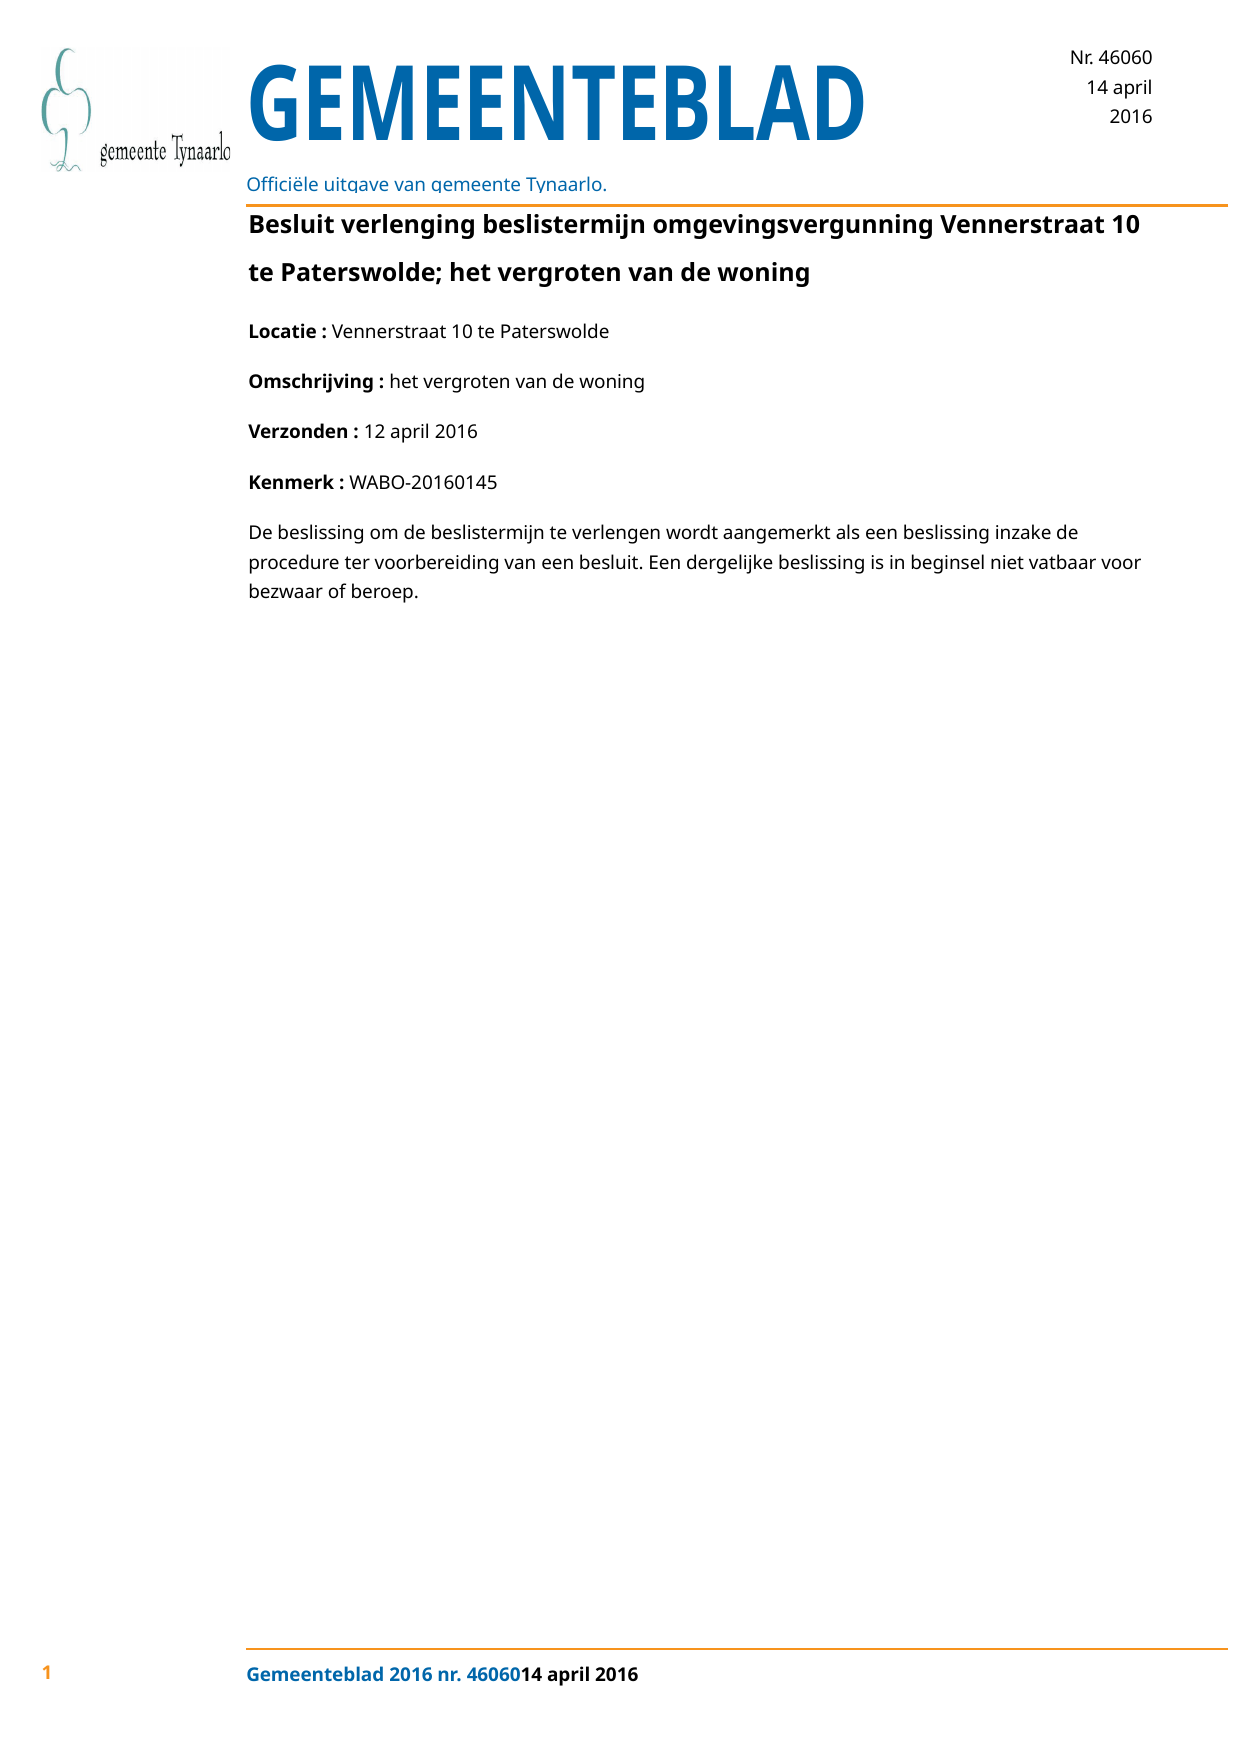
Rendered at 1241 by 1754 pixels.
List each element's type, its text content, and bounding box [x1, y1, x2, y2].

text Kenmerk : WABO-20160145 [248, 469, 1152, 495]
text De beslissing om de beslistermijn te verlengen wordt aangemerkt als een beslissing inzake de procedure ter voorbereiding van een besluit. Een dergelijke beslissing is in beginsel niet vatbaar voor bezwaar of beroep. [248, 519, 1152, 604]
text Omschrijving : het vergroten van de woning [248, 368, 1152, 394]
text Locatie : Vennerstraat 10 te Paterswolde [248, 318, 1152, 344]
text Besluit verlenging beslistermijn omgevingsvergunning Vennerstraat 10 te Paterswolde; het vergroten van de woning [248, 207, 1152, 288]
text Verzonden : 12 april 2016 [248, 419, 1152, 444]
picture [41, 47, 231, 172]
